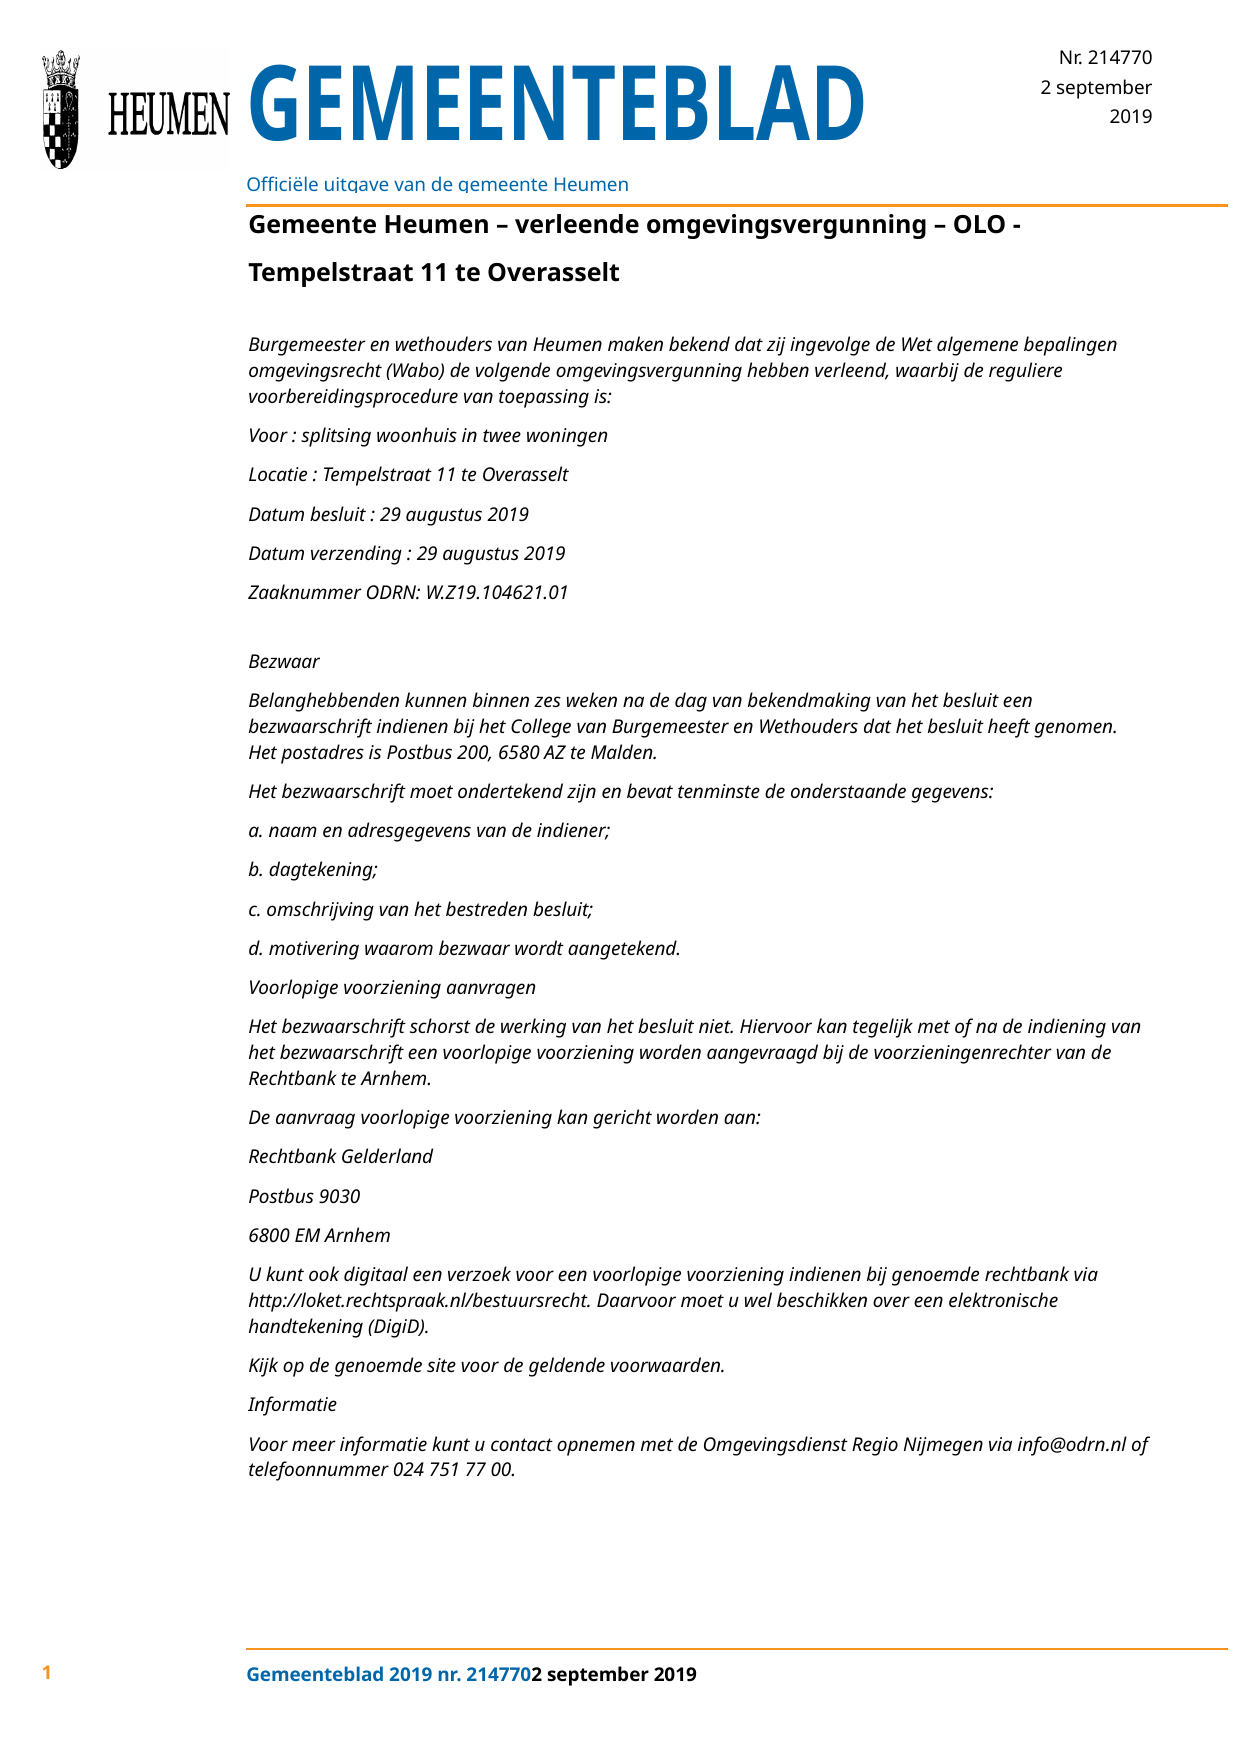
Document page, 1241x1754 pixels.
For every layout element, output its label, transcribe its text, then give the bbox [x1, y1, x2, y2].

text U kunt ook digitaal een verzoek voor een voorlopige voorziening indienen bij genoemde rechtbank via http://loket.rechtspraak.nl/bestuursrecht. Daarvoor moet u wel beschikken over een elektronische handtekening (DigiD). [248, 1262, 1152, 1339]
text Voorlopige voorziening aanvragen [248, 974, 1152, 1000]
text d. motivering waarom bezwaar wordt aangetekend. [248, 935, 1152, 961]
text Zaaknummer ODRN: W.Z19.104621.01 [248, 579, 1152, 605]
text Bezwaar [248, 648, 1152, 674]
text Belanghebbenden kunnen binnen zes weken na de dag van bekendmaking van het besluit een bezwaarschrift indienen bij het College van Burgemeester en Wethouders dat het besluit heeft genomen. Het postadres is Postbus 200, 6580 AZ te Malden. [248, 687, 1152, 764]
text Datum besluit : 29 augustus 2019 [248, 501, 1152, 526]
text Gemeente Heumen – verleende omgevingsvergunning – OLO - Tempelstraat 11 te Overasselt [248, 207, 1152, 288]
text a. naam en adresgegevens van de indiener; [248, 817, 1152, 843]
picture [41, 47, 231, 172]
text Postbus 9030 [248, 1183, 1152, 1209]
text Datum verzending : 29 augustus 2019 [248, 540, 1152, 566]
text Het bezwaarschrift moet ondertekend zijn en bevat tenminste de onderstaande gegevens: [248, 778, 1152, 804]
text Informatie [248, 1392, 1152, 1417]
text Kijk op de genoemde site voor de geldende voorwaarden. [248, 1352, 1152, 1378]
text Voor meer informatie kunt u contact opnemen met de Omgevingsdienst Regio Nijmegen via info@odrn.nl of telefoonnummer 024 751 77 00. [248, 1431, 1152, 1482]
text Het bezwaarschrift schorst de werking van het besluit niet. Hiervoor kan tegelijk met of na de indiening van het bezwaarschrift een voorlopige voorziening worden aangevraagd bij de voorzieningenrechter van de Rechtbank te Arnhem. [248, 1014, 1152, 1091]
text Burgemeester en wethouders van Heumen maken bekend dat zij ingevolge de Wet algemene bepalingen omgevingsrecht (Wabo) de volgende omgevingsvergunning hebben verleend, waarbij de reguliere voorbereidingsprocedure van toepassing is: [248, 331, 1152, 409]
text c. omschrijving van het bestreden besluit; [248, 896, 1152, 922]
text b. dagtekening; [248, 857, 1152, 882]
text Rechtbank Gelderland [248, 1144, 1152, 1169]
text 6800 EM Arnhem [248, 1222, 1152, 1248]
text Locatie : Tempelstraat 11 te Overasselt [248, 461, 1152, 487]
text Voor : splitsing woonhuis in twee woningen [248, 422, 1152, 448]
text De aanvraag voorlopige voorziening kan gericht worden aan: [248, 1104, 1152, 1130]
